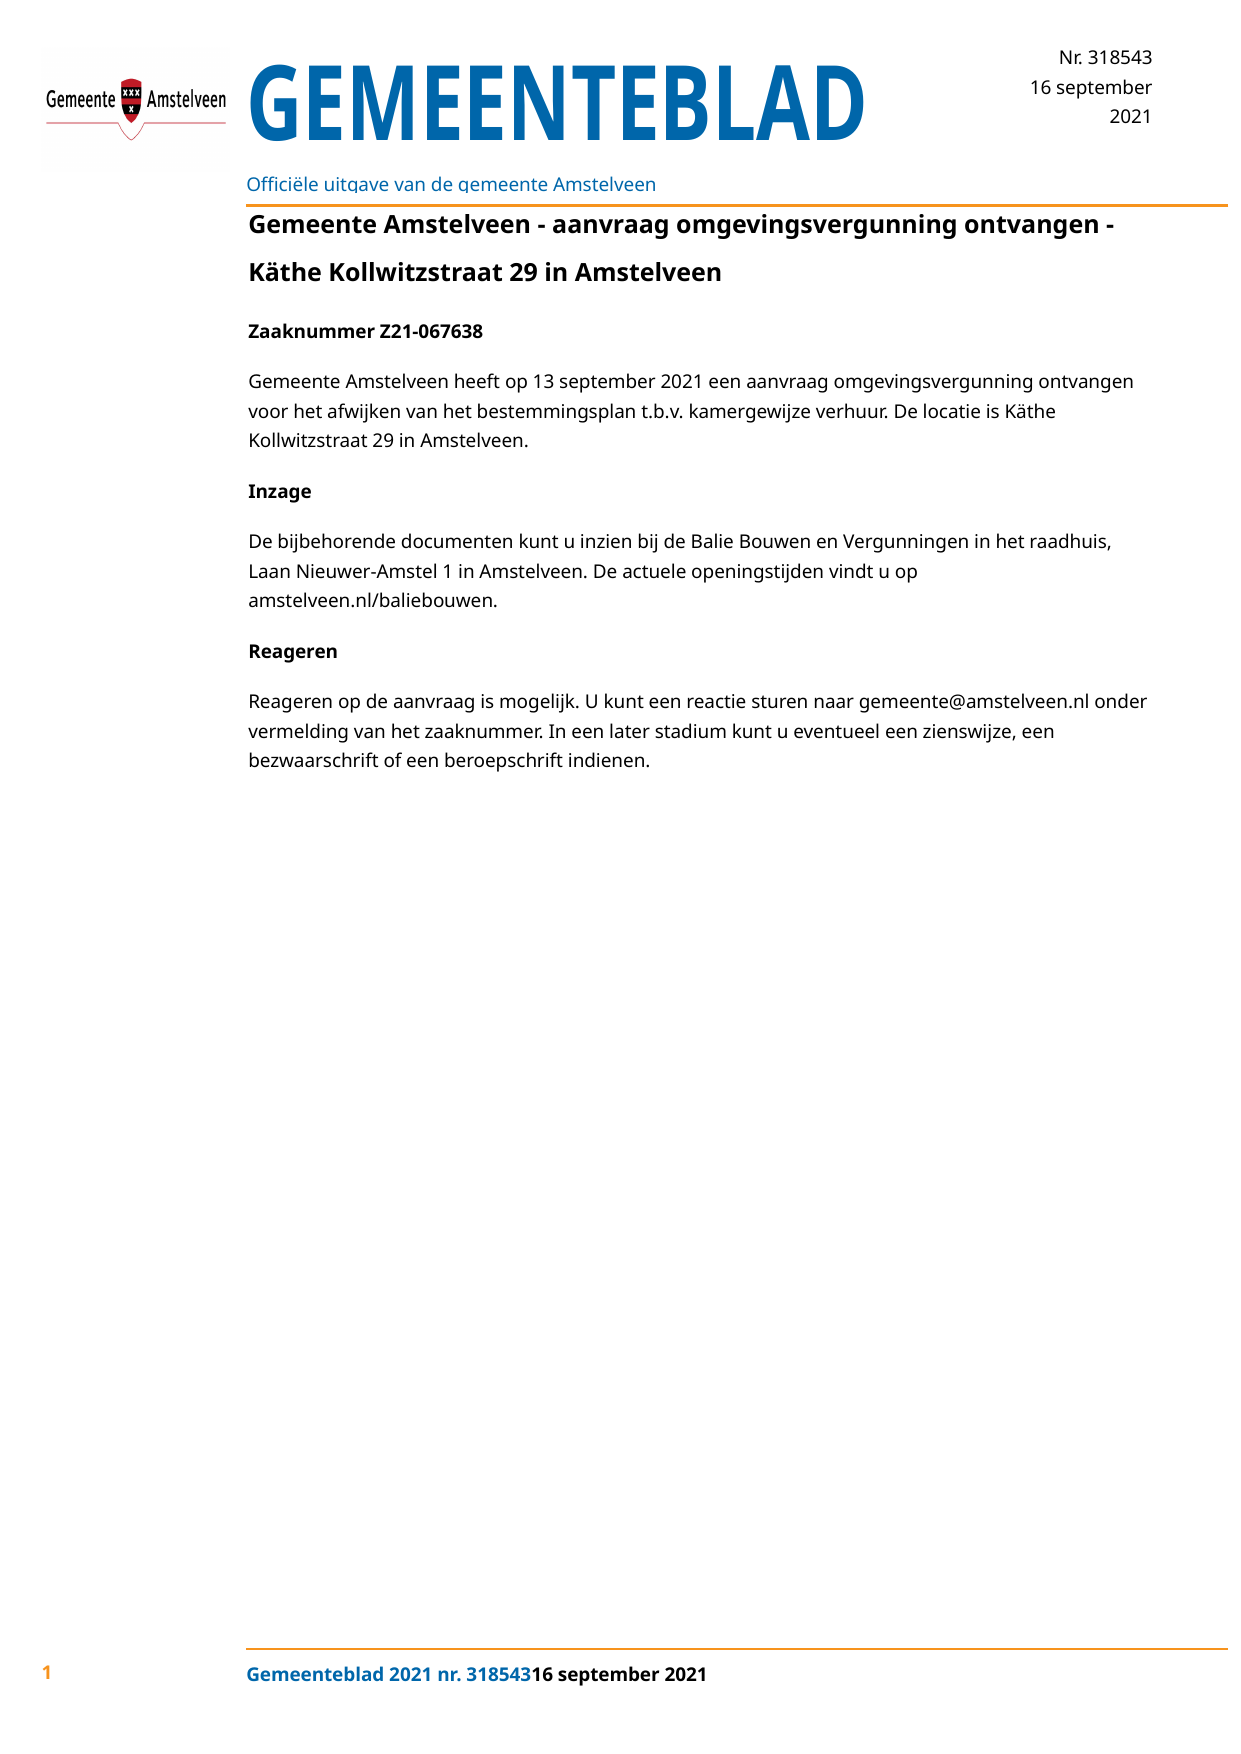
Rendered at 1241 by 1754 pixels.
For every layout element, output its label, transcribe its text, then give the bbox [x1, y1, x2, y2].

text Reageren op de aanvraag is mogelijk. U kunt een reactie sturen naar gemeente@amstelveen.nl onder vermelding van het zaaknummer. In een later stadium kunt u eventueel een zienswijze, een bezwaarschrift of een beroepschrift indienen. [248, 688, 1152, 773]
text Gemeente Amstelveen - aanvraag omgevingsvergunning ontvangen - Käthe Kollwitzstraat 29 in Amstelveen [248, 207, 1152, 288]
picture [41, 47, 231, 172]
text Gemeente Amstelveen heeft op 13 september 2021 een aanvraag omgevingsvergunning ontvangen voor het afwijken van het bestemmingsplan t.b.v. kamergewijze verhuur. De locatie is Käthe Kollwitzstraat 29 in Amstelveen. [248, 368, 1152, 453]
text Reageren [248, 638, 1152, 664]
text De bijbehorende documenten kunt u inzien bij de Balie Bouwen en Vergunningen in het raadhuis, Laan Nieuwer-Amstel 1 in Amstelveen. De actuele openingstijden vindt u op amstelveen.nl/baliebouwen. [248, 528, 1152, 613]
text Zaaknummer Z21-067638 [248, 318, 1152, 344]
text Inzage [248, 478, 1152, 504]
